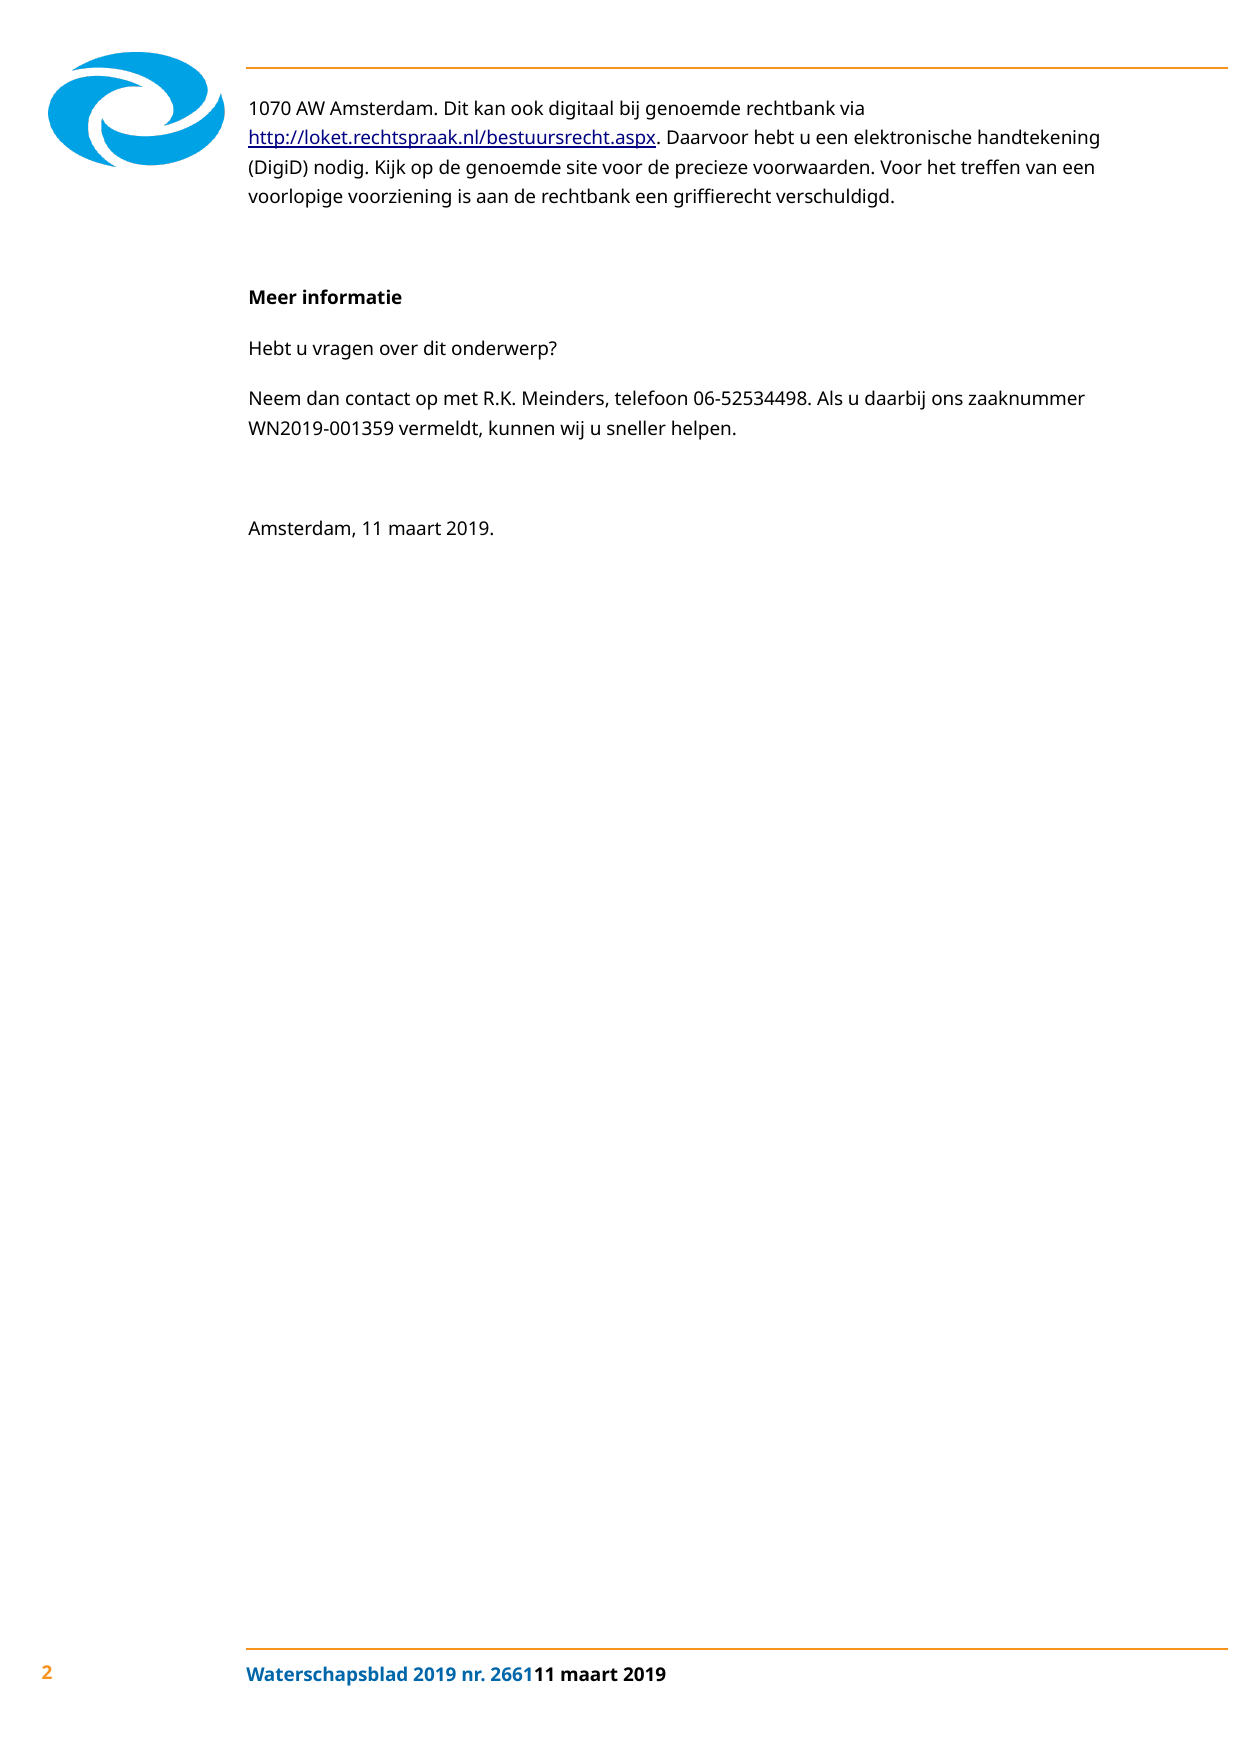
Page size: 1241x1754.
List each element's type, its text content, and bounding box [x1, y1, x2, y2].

text Hebt u vragen over dit onderwerp? [248, 335, 1152, 361]
text Neem dan contact op met R.K. Meinders, telefoon 06-52534498. Als u daarbij ons zaaknummer WN2019-001359 vermeldt, kunnen wij u sneller helpen. [248, 385, 1152, 441]
text Amsterdam, 11 maart 2019. [248, 516, 1152, 541]
text Meer informatie [248, 284, 1152, 310]
text 1070 AW Amsterdam. Dit kan ook digitaal bij genoemde rechtbank via http://loket.rechtspraak.nl/bestuursrecht.aspx. Daarvoor hebt u een elektronische handtekening (DigiD) nodig. Kijk op de genoemde site voor de precieze voorwaarden. Voor het treffen van een voorlopige voorziening is aan de rechtbank een griffierecht verschuldigd. [248, 95, 1152, 209]
picture [41, 47, 231, 172]
